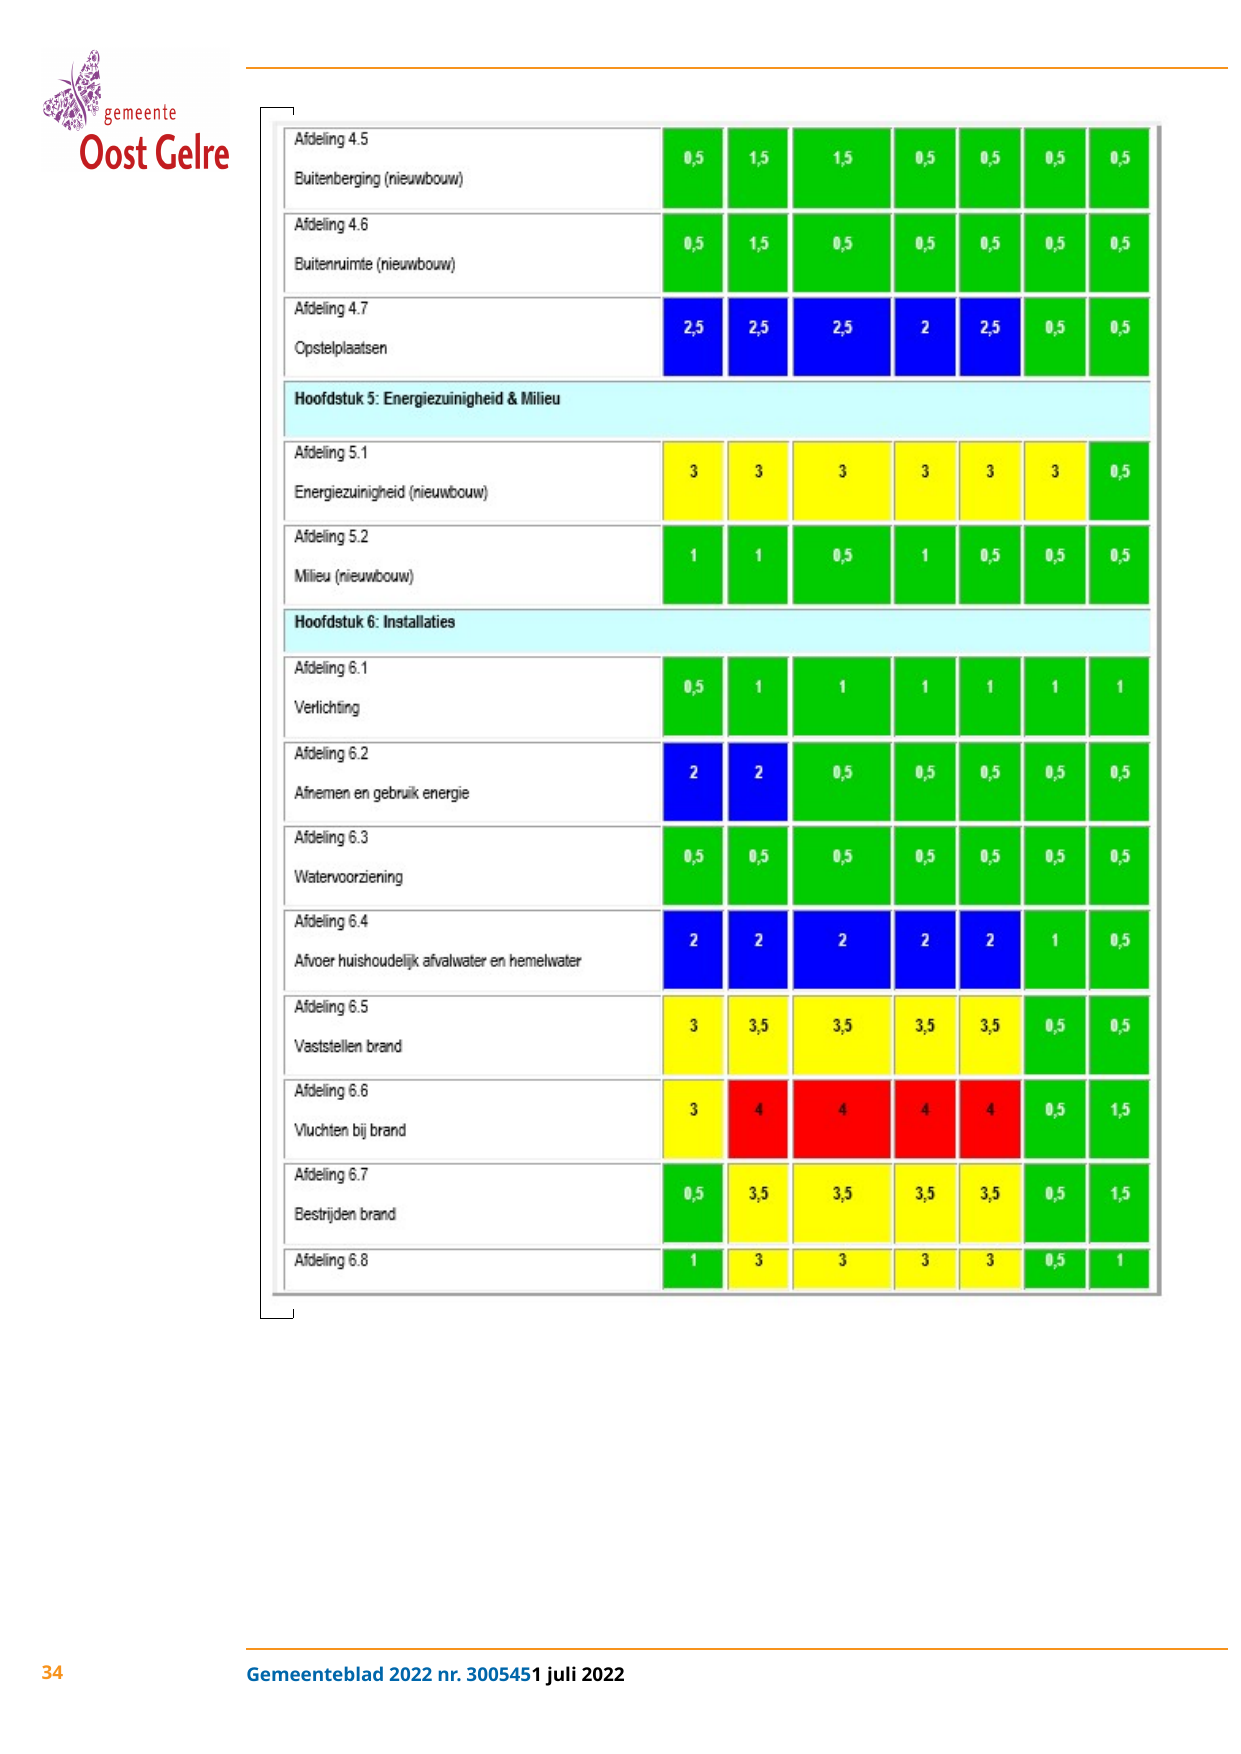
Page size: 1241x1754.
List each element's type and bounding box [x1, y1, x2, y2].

picture [268, 115, 1173, 1309]
picture [41, 47, 231, 172]
